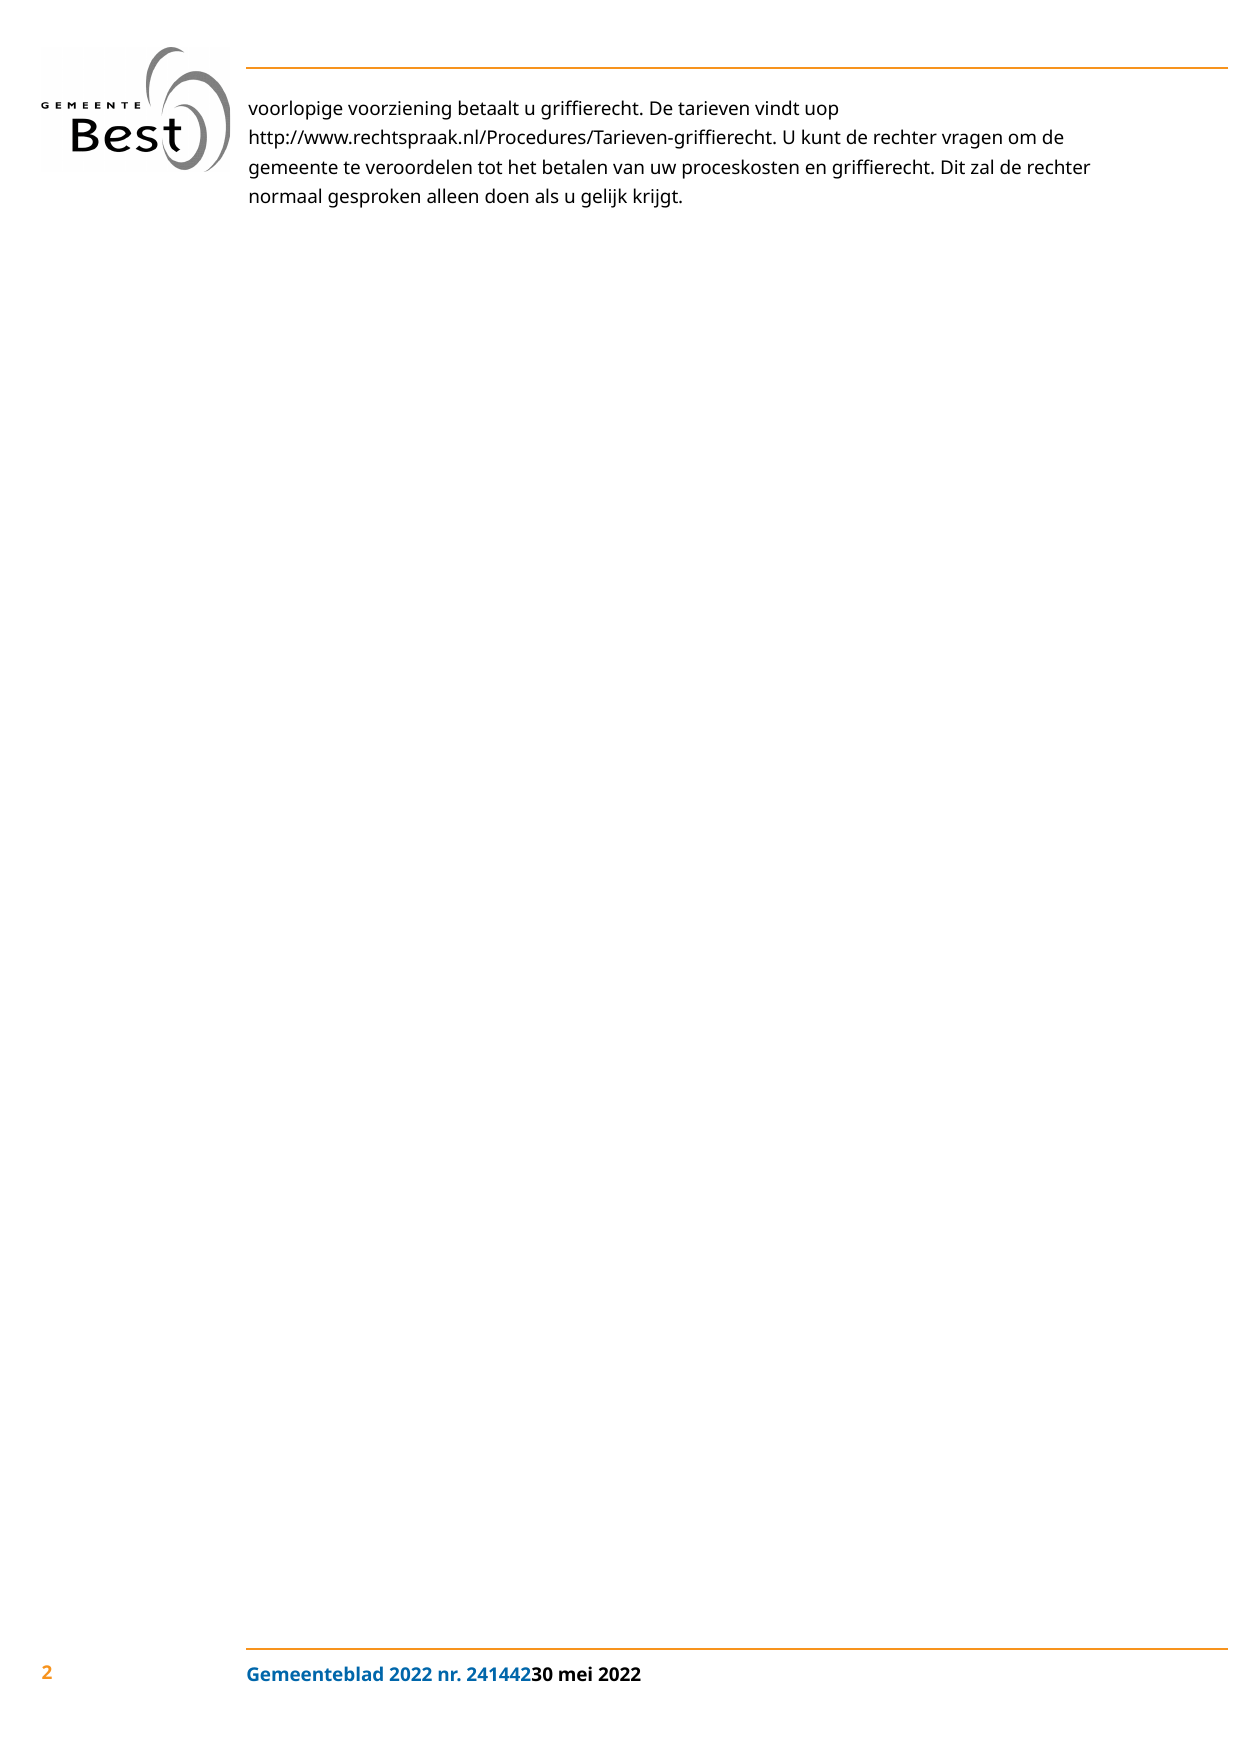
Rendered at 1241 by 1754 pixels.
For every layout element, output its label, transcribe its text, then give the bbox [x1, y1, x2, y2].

text voorlopige voorziening betaalt u griffierecht. De tarieven vindt uop http://www.rechtspraak.nl/Procedures/Tarieven-griffierecht. U kunt de rechter vragen om de gemeente te veroordelen tot het betalen van uw proceskosten en griffierecht. Dit zal de rechter normaal gesproken alleen doen als u gelijk krijgt. [248, 95, 1152, 209]
picture [41, 47, 231, 172]
